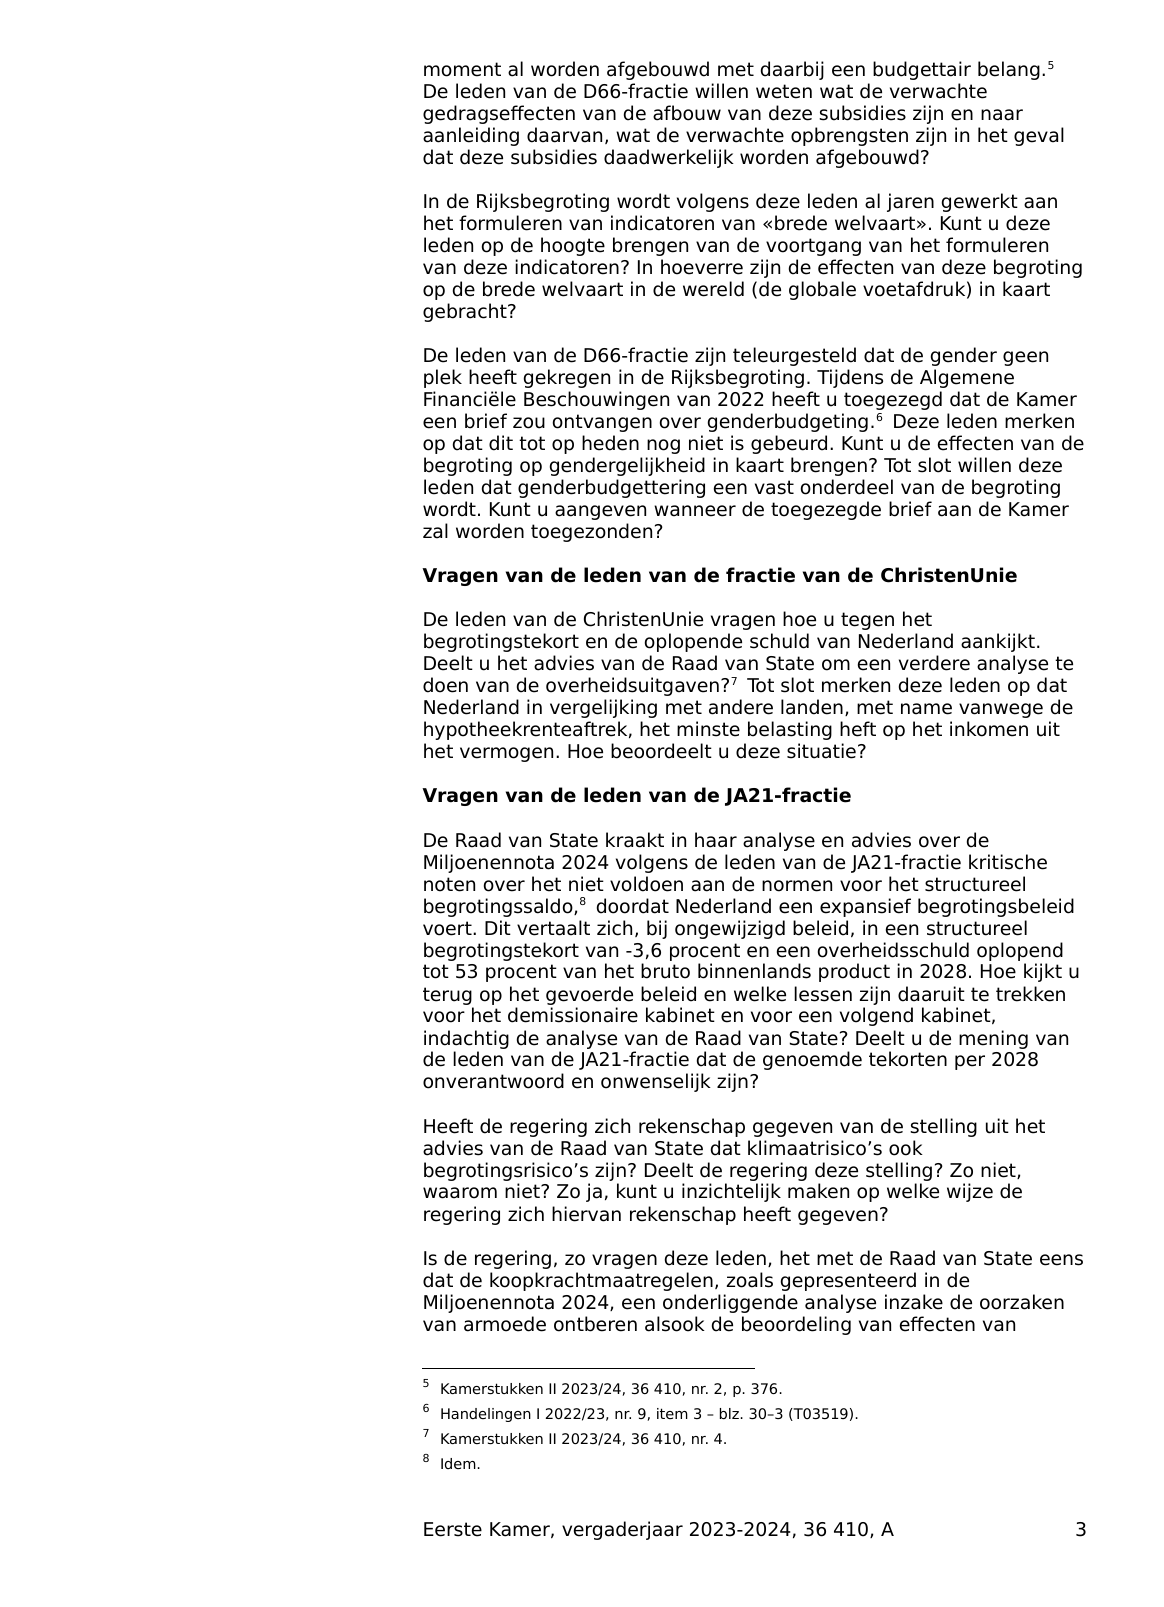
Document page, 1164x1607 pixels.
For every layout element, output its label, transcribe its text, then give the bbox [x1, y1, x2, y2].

text Heeft de regering zich rekenschap gegeven van de stelling uit het advies van de Raad van State dat klimaatrisico’s ook begrotingsrisico’s zijn? Deelt de regering deze stelling? Zo niet, waarom niet? Zo ja, kunt u inzichtelijk maken op welke wijze de regering zich hiervan rekenschap heeft gegeven? [422, 1116, 1087, 1225]
subtitle Vragen van de leden van de fractie van de ChristenUnie [422, 565, 1087, 587]
text De leden van de ChristenUnie vragen hoe u tegen het begrotingstekort en de oplopende schuld van Nederland aankijkt. Deelt u het advies van de Raad van State om een verdere analyse te doen van de overheidsuitgaven? Tot slot merken deze leden op dat Nederland in vergelijking met andere landen, met name vanwege de hypotheekrenteaftrek, het minste belasting heft op het inkomen uit het vermogen. Hoe beoordeelt u deze situatie? [422, 609, 1087, 763]
text In de Rijksbegroting wordt volgens deze leden al jaren gewerkt aan het formuleren van indicatoren van «brede welvaart». Kunt u deze leden op de hoogte brengen van de voortgang van het formuleren van deze indicatoren? In hoeverre zijn de effecten van deze begroting op de brede welvaart in de wereld (de globale voetafdruk) in kaart gebracht? [422, 191, 1087, 323]
text Kamerstukken II 2023/24, 36 410, nr. 2, p. 376. [422, 1377, 1087, 1399]
text Kamerstukken II 2023/24, 36 410, nr. 4. [422, 1427, 1087, 1449]
text De Raad van State kraakt in haar analyse en advies over de Miljoenennota 2024 volgens de leden van de JA21-fractie kritische noten over het niet voldoen aan de normen voor het structureel begrotingssaldo, doordat Nederland een expansief begrotingsbeleid voert. Dit vertaalt zich, bij ongewijzigd beleid, in een structureel begrotingstekort van -3,6 procent en een overheidsschuld oplopend tot 53 procent van het bruto binnenlands product in 2028. Hoe kijkt u terug op het gevoerde beleid en welke lessen zijn daaruit te trekken voor het demissionaire kabinet en voor een volgend kabinet, indachtig de analyse van de Raad van State? Deelt u de mening van de leden van de JA21-fractie dat de genoemde tekorten per 2028 onverantwoord en onwenselijk zijn? [422, 829, 1087, 1093]
text moment al worden afgebouwd met daarbij een budgettair belang. De leden van de D66-fractie willen weten wat de verwachte gedragseffecten van de afbouw van deze subsidies zijn en naar aanleiding daarvan, wat de verwachte opbrengsten zijn in het geval dat deze subsidies daadwerkelijk worden afgebouwd? [422, 59, 1087, 169]
subtitle Vragen van de leden van de JA21-fractie [422, 785, 1087, 807]
text Is de regering, zo vragen deze leden, het met de Raad van State eens dat de koopkrachtmaatregelen, zoals gepresenteerd in de Miljoenennota 2024, een onderliggende analyse inzake de oorzaken van armoede ontberen alsook de beoordeling van effecten van [422, 1248, 1087, 1336]
text Idem. [422, 1452, 1087, 1474]
text Handelingen I 2022/23, nr. 9, item 3 – blz. 30–3 (T03519). [422, 1402, 1087, 1424]
text De leden van de D66-fractie zijn teleurgesteld dat de gender geen plek heeft gekregen in de Rijksbegroting. Tijdens de Algemene Financiële Beschouwingen van 2022 heeft u toegezegd dat de Kamer een brief zou ontvangen over genderbudgeting. Deze leden merken op dat dit tot op heden nog niet is gebeurd. Kunt u de effecten van de begroting op gendergelijkheid in kaart brengen? Tot slot willen deze leden dat genderbudgettering een vast onderdeel van de begroting wordt. Kunt u aangeven wanneer de toegezegde brief aan de Kamer zal worden toegezonden? [422, 345, 1087, 543]
